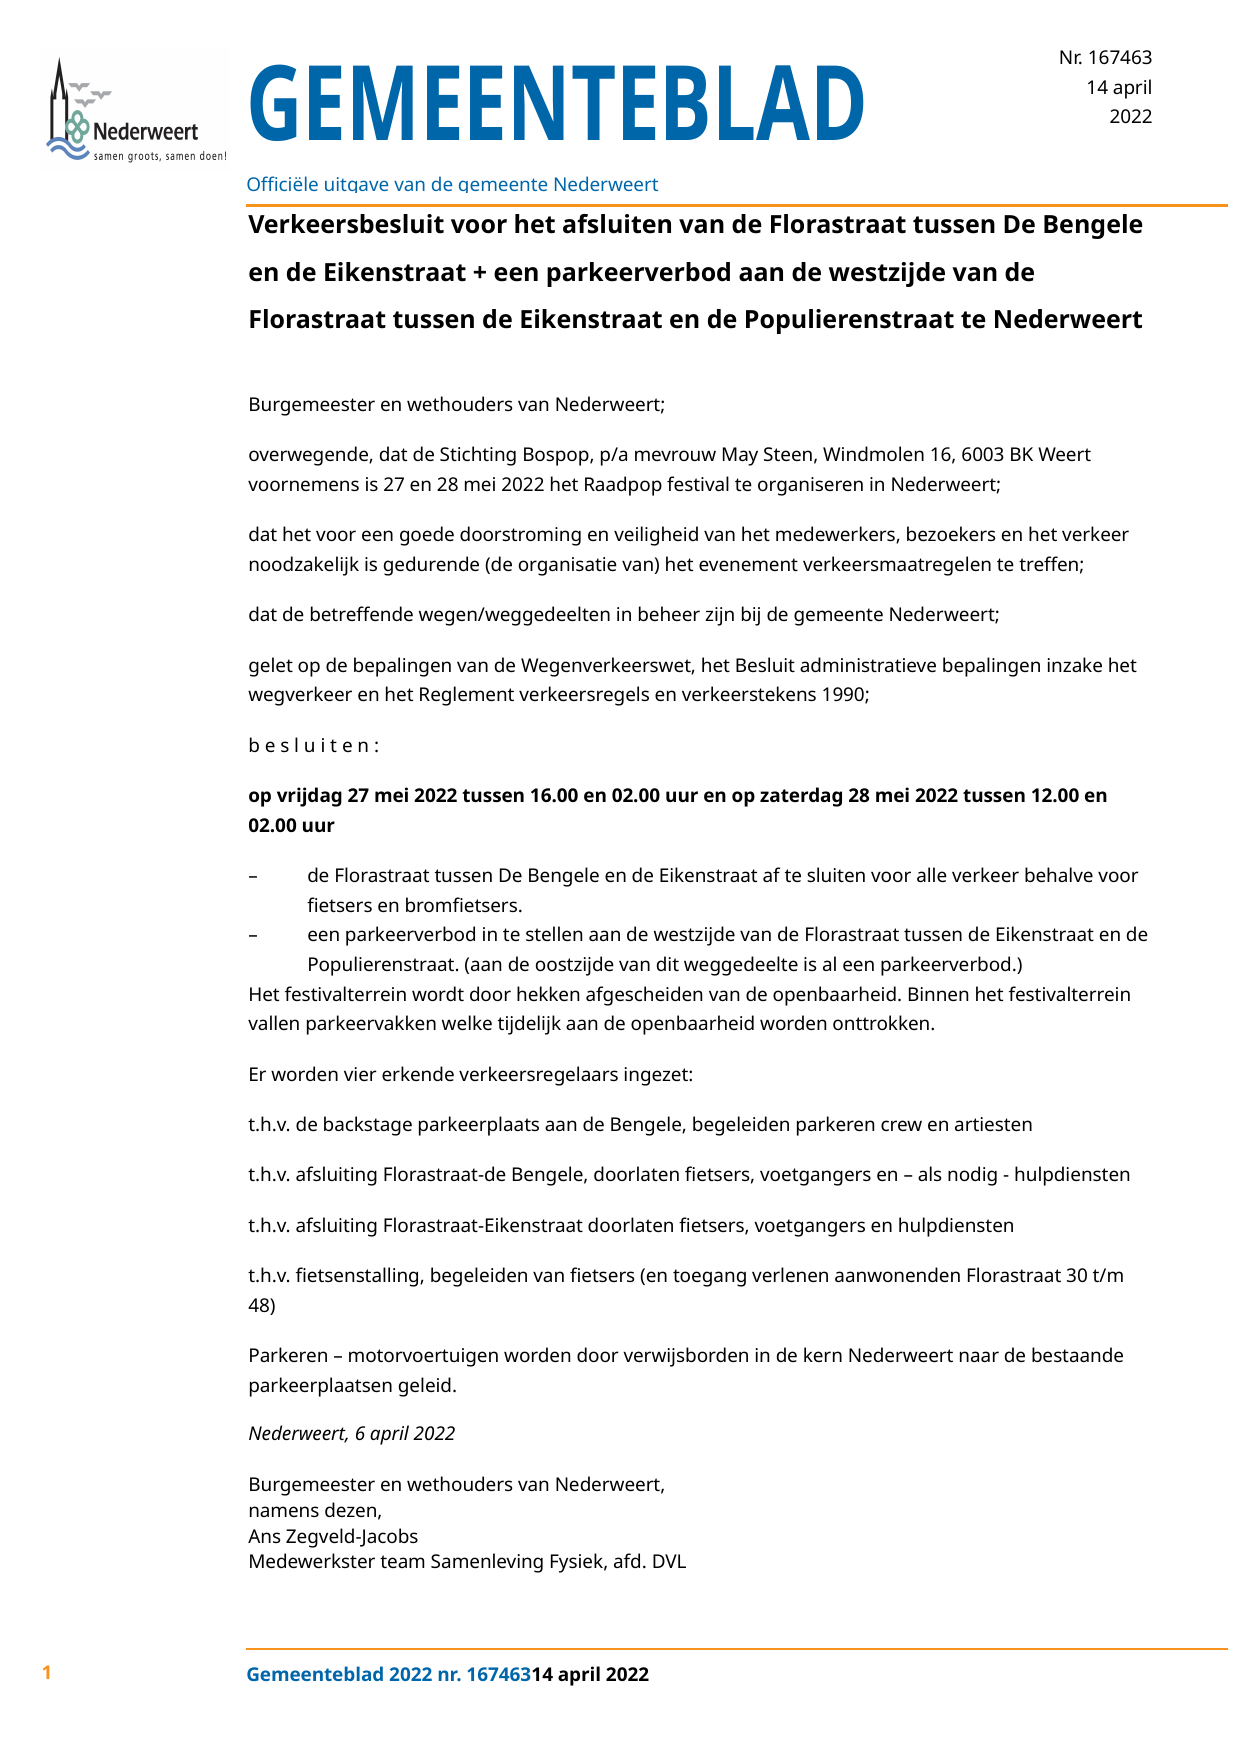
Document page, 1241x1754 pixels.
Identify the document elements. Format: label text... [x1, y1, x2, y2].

text op vrijdag 27 mei 2022 tussen 16.00 en 02.00 uur en op zaterdag 28 mei 2022 tussen 12.00 en 02.00 uur [248, 782, 1152, 838]
text gelet op de bepalingen van de Wegenverkeerswet, het Besluit administratieve bepalingen inzake het wegverkeer en het Reglement verkeersregels en verkeerstekens 1990; [248, 652, 1152, 707]
list de Florastraat tussen De Bengele en de Eikenstraat af te sluiten voor alle verkeer behalve voor fietsers en bromfietsers. [248, 862, 1152, 918]
text dat het voor een goede doorstroming en veiligheid van het medewerkers, bezoekers en het verkeer noodzake­lijk is gedurende (de organisatie van) het evenement verkeersmaatregelen te treffen; [248, 522, 1152, 577]
text t.h.v. afsluiting Florastraat-Eikenstraat doorlaten fietsers, voetgangers en hulpdiensten [248, 1212, 1152, 1238]
text namens dezen, [248, 1497, 1152, 1523]
text Ans Zegveld-Jacobs [248, 1523, 1152, 1548]
text t.h.v. fietsenstalling, begeleiden van fietsers (en toegang verlenen aanwonenden Florastraat 30 t/m 48) [248, 1262, 1152, 1318]
text Burgemeester en wethouders van Nederweert, [248, 1471, 1152, 1497]
text Het festivalterrein wordt door hekken afgescheiden van de openbaarheid. Binnen het festivalterrein vallen parkeervakken welke tijdelijk aan de openbaarheid worden onttrokken. [248, 981, 1152, 1036]
list een parkeerverbod in te stellen aan de westzijde van de Florastraat tussen de Eikenstraat en de Populierenstraat. (aan de oostzijde van dit weggedeelte is al een parkeerverbod.) [248, 922, 1152, 977]
text dat de betreffende wegen/weggedeelten in beheer zijn bij de gemeente Neder­weert; [248, 602, 1152, 627]
text Nederweert, 6 april 2022 [248, 1420, 1152, 1446]
text Parkeren – motorvoertuigen worden door verwijsborden in de kern Nederweert naar de bestaande parkeerplaatsen geleid. [248, 1342, 1152, 1398]
text Burgemeester en wethouders van Nederweert; [248, 391, 1152, 417]
picture [41, 47, 231, 172]
text b e s l u i t e n : [248, 732, 1152, 758]
text Medewerkster team Samenleving Fysiek, afd. DVL [248, 1548, 1152, 1574]
text Er worden vier erkende verkeersregelaars ingezet: [248, 1061, 1152, 1087]
text t.h.v. de backstage parkeerplaats aan de Bengele, begeleiden parkeren crew en artiesten [248, 1111, 1152, 1137]
text t.h.v. afsluiting Florastraat-de Bengele, doorlaten fietsers, voetgangers en – als nodig - hulpdiensten [248, 1162, 1152, 1187]
text overwegende, dat de Stichting Bospop, p/a mevrouw May Steen, Windmolen 16, 6003 BK Weert voornemens is 27 en 28 mei 2022 het Raadpop festival te organiseren in Nederweert; [248, 442, 1152, 497]
text Verkeersbesluit voor het afsluiten van de Florastraat tussen De Bengele en de Eikenstraat + een parkeerverbod aan de westzijde van de Florastraat tussen de Eikenstraat en de Populierenstraat te Nederweert [248, 207, 1152, 336]
